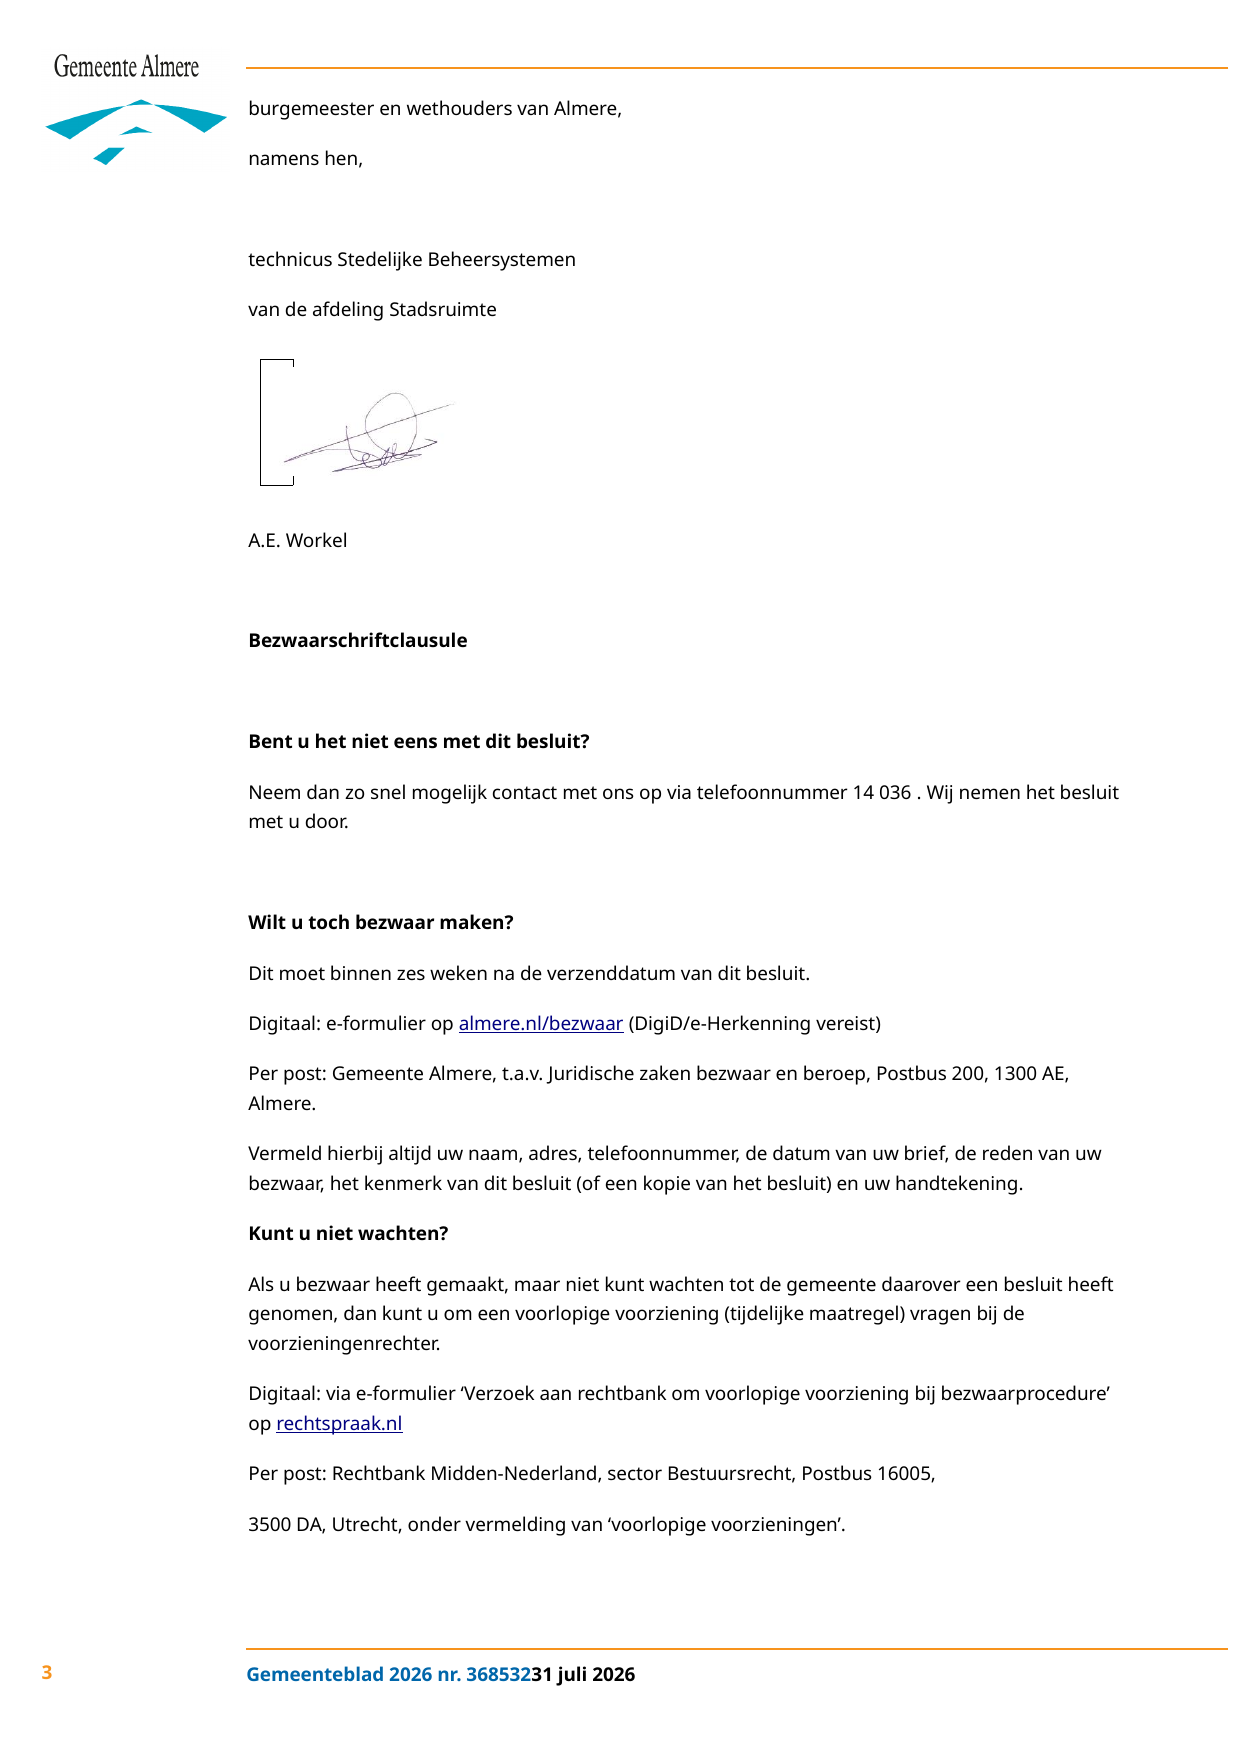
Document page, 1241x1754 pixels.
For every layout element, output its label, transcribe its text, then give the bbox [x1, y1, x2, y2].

text Dit moet binnen zes weken na de verzenddatum van dit besluit. [248, 960, 1152, 986]
text Vermeld hierbij altijd uw naam, adres, telefoonnummer, de datum van uw brief, de reden van uw bezwaar, het kenmerk van dit besluit (of een kopie van het besluit) en uw handtekening. [248, 1141, 1152, 1196]
text Neem dan zo snel mogelijk contact met ons op via telefoonnummer 14 036 . Wij nemen het besluit met u door. [248, 779, 1152, 834]
text Per post: Rechtbank Midden-Nederland, sector Bestuursrecht, Postbus 16005, [248, 1461, 1152, 1486]
text Als u bezwaar heeft gemaakt, maar niet kunt wachten tot de gemeente daarover een besluit heeft genomen, dan kunt u om een voorlopige voorziening (tijdelijke maatregel) vragen bij de voorzieningenrechter. [248, 1271, 1152, 1356]
text Digitaal: via e-formulier ‘Verzoek aan rechtbank om voorlopige voorziening bij bezwaarprocedure’ op rechtspraak.nl [248, 1381, 1152, 1436]
text A.E. Workel [248, 527, 1152, 553]
text Per post: Gemeente Almere, t.a.v. Juridische zaken bezwaar en beroep, Postbus 200, 1300 AE, Almere. [248, 1061, 1152, 1116]
text van de afdeling Stadsruimte [248, 296, 1152, 322]
text Wilt u toch bezwaar maken? [248, 909, 1152, 935]
text Kunt u niet wachten? [248, 1221, 1152, 1246]
text 3500 DA, Utrecht, onder vermelding van ‘voorlopige voorzieningen’. [248, 1511, 1152, 1537]
text Digitaal: e-formulier op almere.nl/bezwaar (DigiD/e-Herkenning vereist) [248, 1010, 1152, 1036]
text Bezwaarschriftclausule [248, 628, 1152, 653]
text burgemeester en wethouders van Almere, [248, 95, 1152, 121]
text Bent u het niet eens met dit besluit? [248, 728, 1152, 754]
text namens hen, [248, 145, 1152, 171]
text technicus Stedelijke Beheersystemen [248, 246, 1152, 272]
picture [268, 367, 464, 476]
picture [41, 47, 231, 172]
